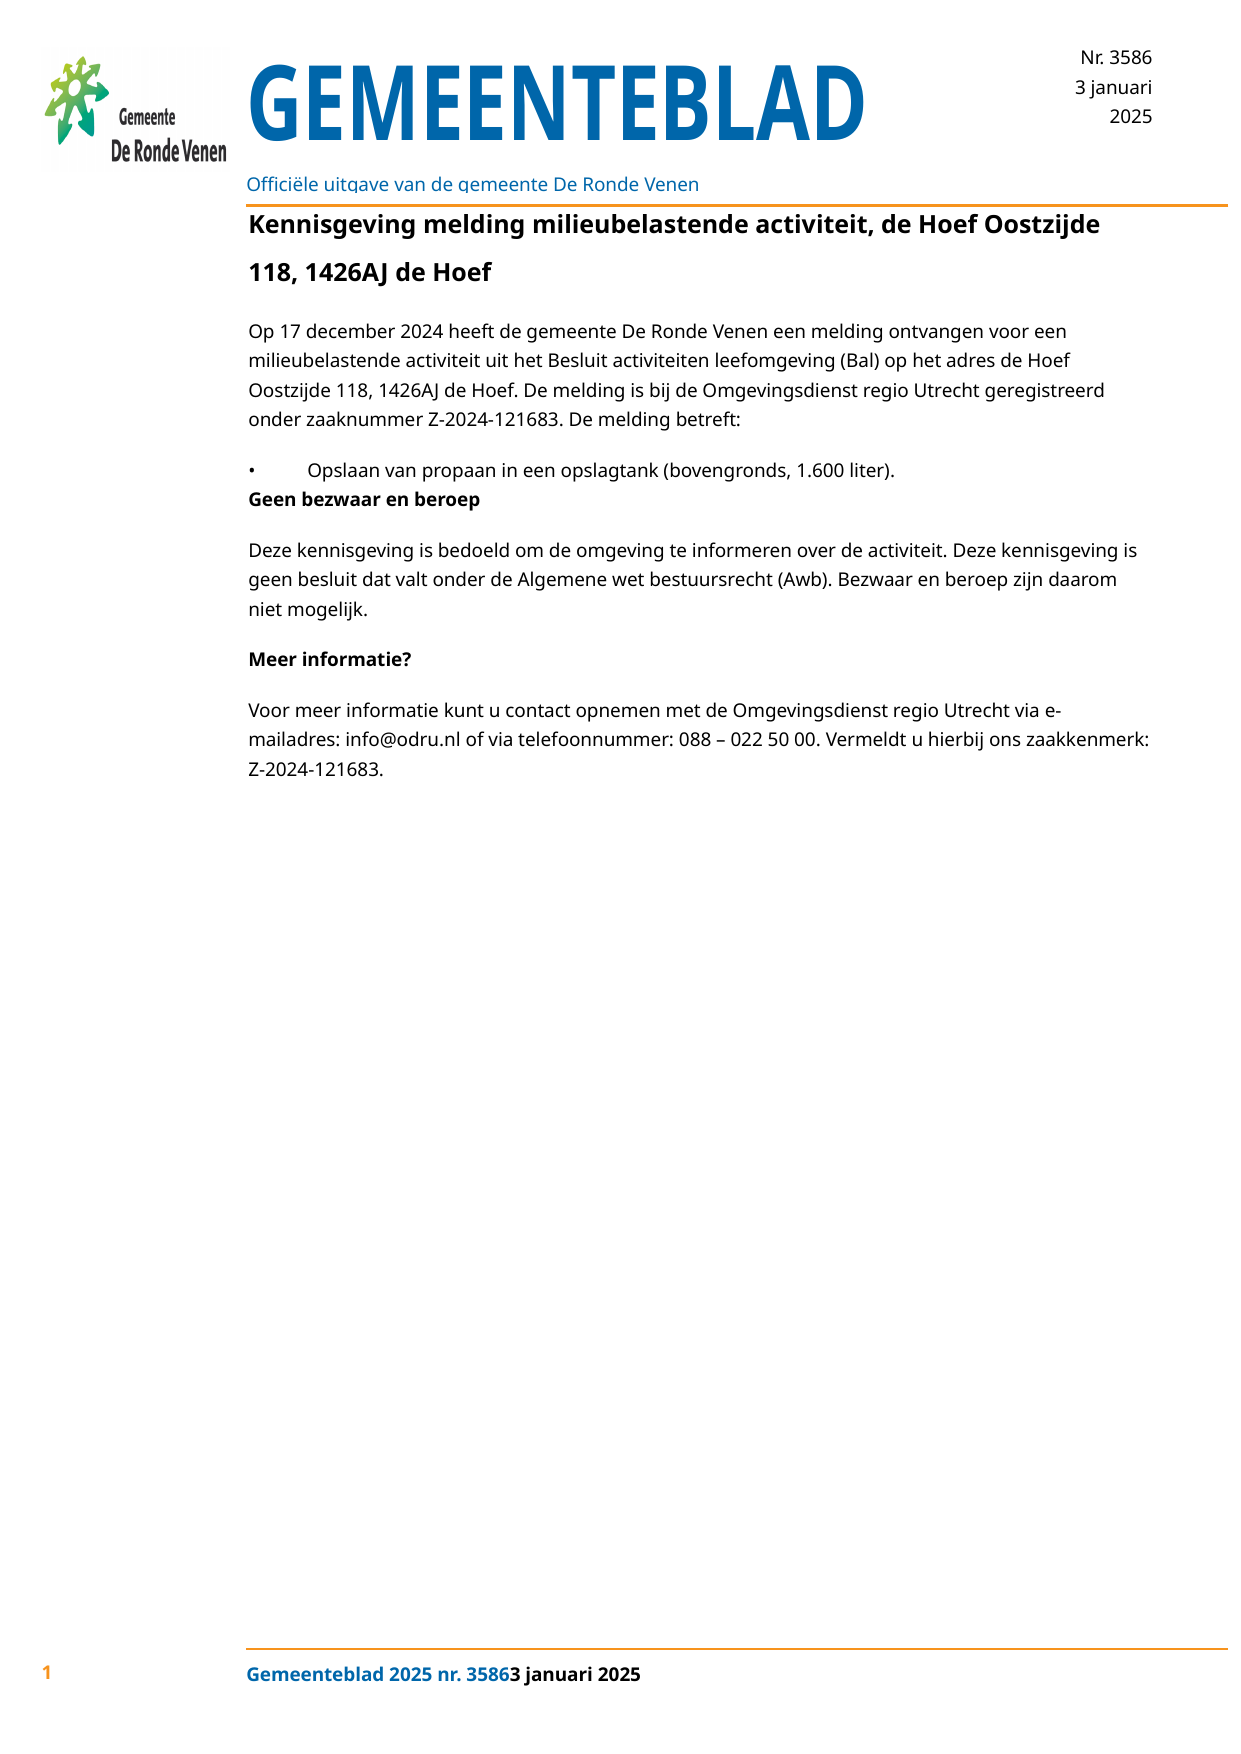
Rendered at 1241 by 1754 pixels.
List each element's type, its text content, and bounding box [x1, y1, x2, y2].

text Geen bezwaar en beroep [248, 487, 1152, 512]
picture [41, 47, 231, 172]
text Kennisgeving melding milieubelastende activiteit, de Hoef Oostzijde 118, 1426AJ de Hoef [248, 207, 1152, 288]
text Meer informatie? [248, 647, 1152, 672]
text Deze kennisgeving is bedoeld om de omgeving te informeren over de activiteit. Deze kennisgeving is geen besluit dat valt onder de Algemene wet bestuursrecht (Awb). Bezwaar en beroep zijn daarom niet mogelijk. [248, 537, 1152, 622]
text Voor meer informatie kunt u contact opnemen met de Omgevingsdienst regio Utrecht via e-mailadres: info@odru.nl of via telefoonnummer: 088 – 022 50 00. Vermeldt u hierbij ons zaakkenmerk: Z-2024-121683. [248, 697, 1152, 782]
list Opslaan van propaan in een opslagtank (bovengronds, 1.600 liter). [248, 457, 1152, 483]
text Op 17 december 2024 heeft de gemeente De Ronde Venen een melding ontvangen voor een milieubelastende activiteit uit het Besluit activiteiten leefomgeving (Bal) op het adres de Hoef Oostzijde 118, 1426AJ de Hoef. De melding is bij de Omgevingsdienst regio Utrecht geregistreerd onder zaaknummer Z-2024-121683. De melding betreft: [248, 318, 1152, 432]
